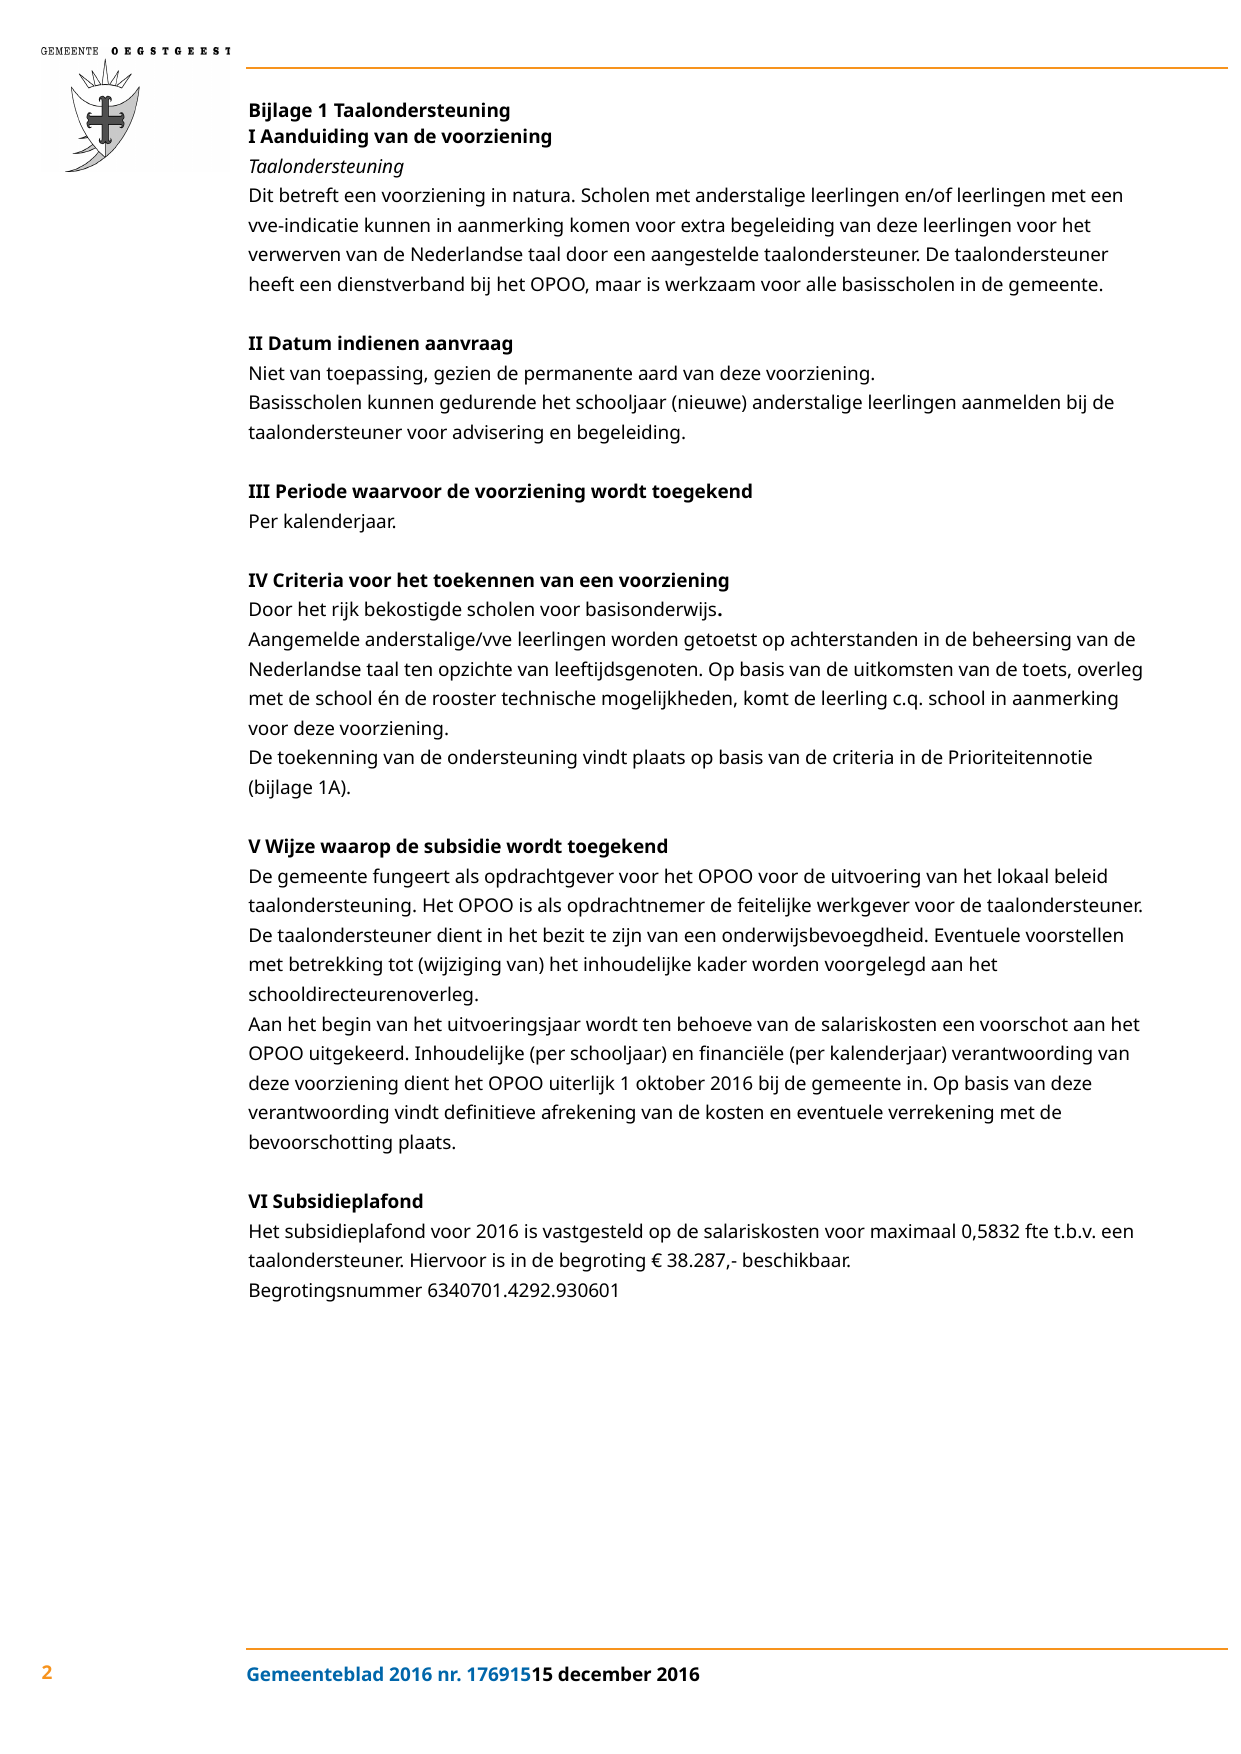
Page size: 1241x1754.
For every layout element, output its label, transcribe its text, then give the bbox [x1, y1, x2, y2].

text Basisscholen kunnen gedurende het schooljaar (nieuwe) anderstalige leerlingen aanmelden bij de taalondersteuner voor advisering en begeleiding. [248, 389, 1152, 445]
text Per kalenderjaar. [248, 508, 1152, 534]
text V Wijze waarop de subsidie wordt toegekend [248, 833, 1152, 859]
text De toekenning van de ondersteuning vindt plaats op basis van de criteria in de Prioriteitennotie (bijlage 1A). [248, 744, 1152, 800]
text Bijlage 1 Taalondersteuning [248, 95, 1152, 123]
text Niet van toepassing, gezien de permanente aard van deze voorziening. [248, 360, 1152, 386]
text IV Criteria voor het toekennen van een voorziening [248, 567, 1152, 593]
text III Periode waarvoor de voorziening wordt toegekend [248, 478, 1152, 504]
text Begrotingsnummer 6340701.4292.930601 [248, 1277, 1152, 1303]
text VI Subsidieplafond [248, 1188, 1152, 1214]
text Taalondersteuning [248, 153, 1152, 179]
text II Datum indienen aanvraag [248, 330, 1152, 356]
text Het subsidieplafond voor 2016 is vastgesteld op de salariskosten voor maximaal 0,5832 fte t.b.v. een taalondersteuner. Hiervoor is in de begroting € 38.287,- beschikbaar. [248, 1218, 1152, 1273]
text De gemeente fungeert als opdrachtgever voor het OPOO voor de uitvoering van het lokaal beleid taalondersteuning. Het OPOO is als opdrachtnemer de feitelijke werkgever voor de taalondersteuner. De taalondersteuner dient in het bezit te zijn van een onderwijs­bevoegd­heid. Eventuele voorstellen met betrekking tot (wijziging van) het inhoudelijke kader worden voor­gelegd aan het schooldirecteurenoverleg. [248, 863, 1152, 1007]
text Aan het begin van het uitvoeringsjaar wordt ten behoeve van de salariskosten een voorschot aan het OPOO uitgekeerd. Inhoudelijke (per schooljaar) en financiële (per kalenderjaar) verantwoording van deze voorziening dient het OPOO uiterlijk 1 oktober 2016 bij de gemeente in. Op basis van deze verantwoording vindt definitieve afrekening van de kosten en eventuele verrekening met de bevoorschotting plaats. [248, 1011, 1152, 1155]
text Aangemelde anderstalige/vve leerlingen worden getoetst op achterstanden in de beheersing van de Nederlandse taal ten opzichte van leeftijdsgenoten. Op basis van de uitkomsten van de toets, overleg met de school én de rooster technische mogelijkheden, komt de leerling c.q. school in aanmerking voor deze voorziening. [248, 626, 1152, 741]
text I Aanduiding van de voorziening [248, 123, 1152, 149]
text Dit betreft een voorziening in natura. Scholen met anderstalige leerlingen en/of leerlingen met een vve-indicatie kunnen in aanmerking komen voor extra begeleiding van deze leerlingen voor het verwerven van de Nederlandse taal door een aangestelde taal­ondersteuner. De taalondersteuner heeft een dienstverband bij het OPOO, maar is werkzaam voor alle basisscholen in de gemeente. [248, 182, 1152, 297]
picture [41, 47, 231, 172]
text Door het rijk bekostigde scholen voor basisonderwijs. [248, 597, 1152, 622]
